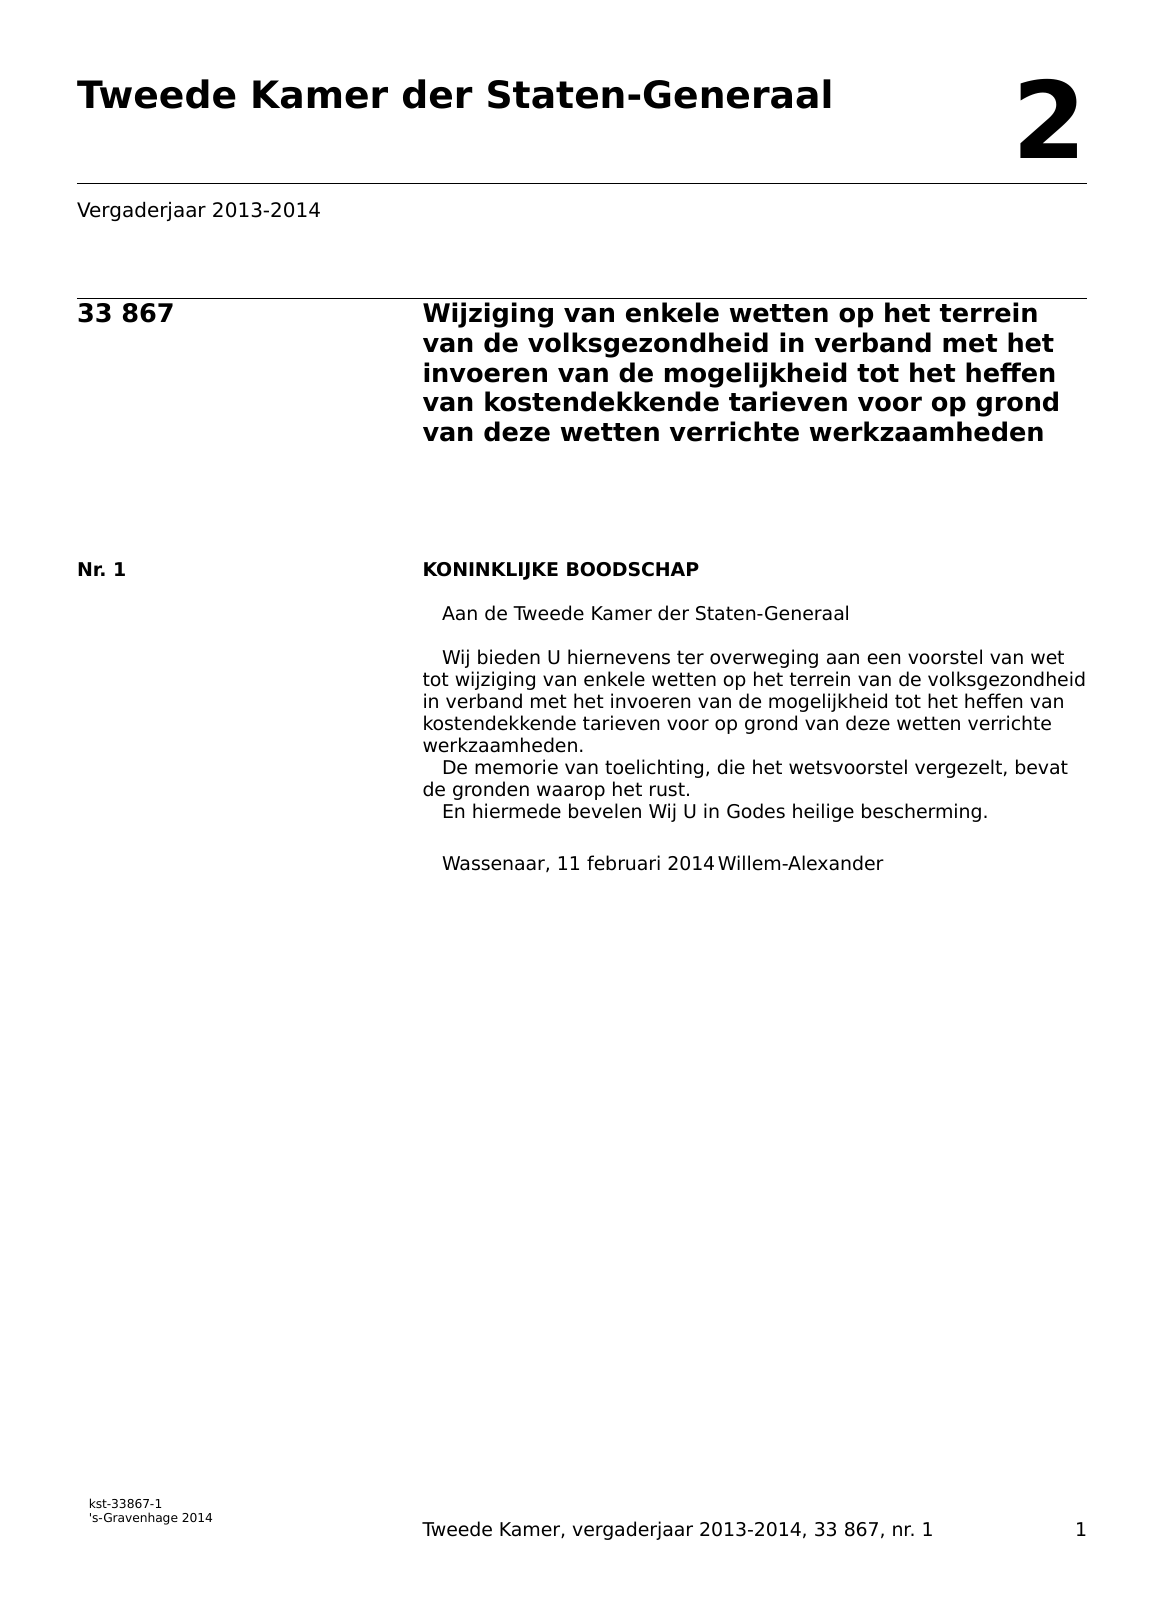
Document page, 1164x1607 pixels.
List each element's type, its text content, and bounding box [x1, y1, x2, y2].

text De memorie van toelichting, die het wetsvoorstel vergezelt, bevat de gronden waarop het rust. [422, 757, 1087, 801]
text Wassenaar, 11 februari 2014 Willem-Alexander [422, 853, 1087, 874]
text kst-33867-1 [88, 1497, 323, 1511]
text Aan de Tweede Kamer der Staten-Generaal [422, 603, 1087, 624]
subtitle 33 867 Wijziging van enkele wetten op het terrein van de volksgezondheid in verband met het invoeren van de mogelijkheid tot het heffen van kostendekkende tarieven voor op grond van deze wetten verrichte werkzaamheden [77, 299, 1087, 447]
table_header Tweede Kamer der Staten-Generaal [77, 59, 886, 183]
text 's-Gravenhage 2014 [88, 1511, 323, 1525]
table_header 2 [886, 59, 1087, 183]
text Wij bieden U hiernevens ter overweging aan een voorstel van wet tot wijziging van enkele wetten op het terrein van de volksgezondheid in verband met het invoeren van de mogelijkheid tot het heffen van kostendekkende tarieven voor op grond van deze wetten verrichte werkzaamheden. [422, 647, 1087, 757]
table_cell Vergaderjaar 2013-2014 [77, 184, 1087, 298]
subtitle Nr. 1 KONINKLIJKE BOODSCHAP [77, 558, 1087, 580]
text En hiermede bevelen Wij U in Godes heilige bescherming. [422, 801, 1087, 823]
